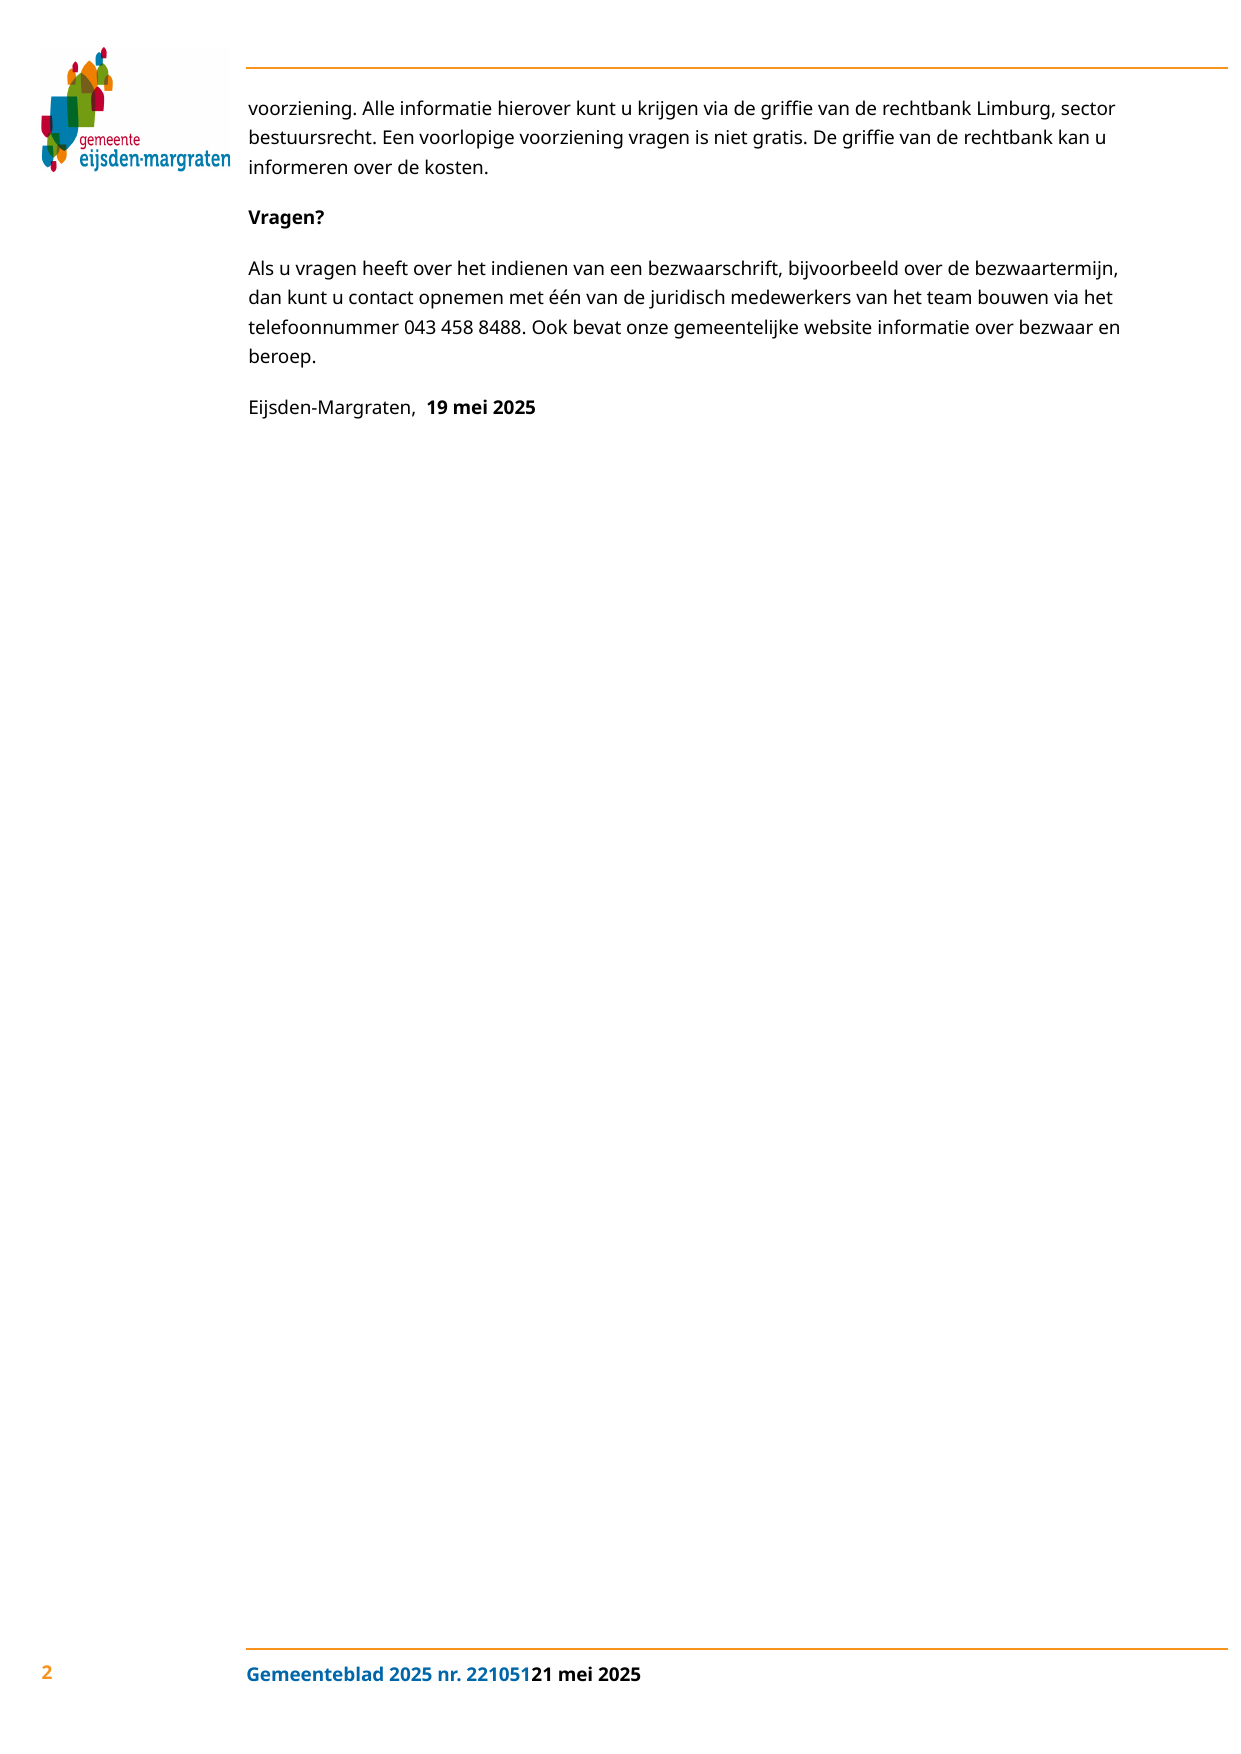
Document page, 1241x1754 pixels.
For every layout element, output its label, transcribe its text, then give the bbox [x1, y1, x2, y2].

text Eijsden-Margraten, 19 mei 2025 [248, 394, 1152, 420]
text Als u vragen heeft over het indienen van een bezwaarschrift, bijvoorbeeld over de bezwaartermijn, dan kunt u contact opnemen met één van de juridisch medewerkers van het team bouwen via het telefoonnummer 043 458 8488. Ook bevat onze gemeentelijke website informatie over bezwaar en beroep. [248, 255, 1152, 369]
picture [41, 47, 231, 172]
text voorziening. Alle informatie hierover kunt u krijgen via de griffie van de rechtbank Limburg, sector bestuursrecht. Een voorlopige voorziening vragen is niet gratis. De griffie van de rechtbank kan u informeren over de kosten. [248, 95, 1152, 180]
text Vragen? [248, 204, 1152, 230]
